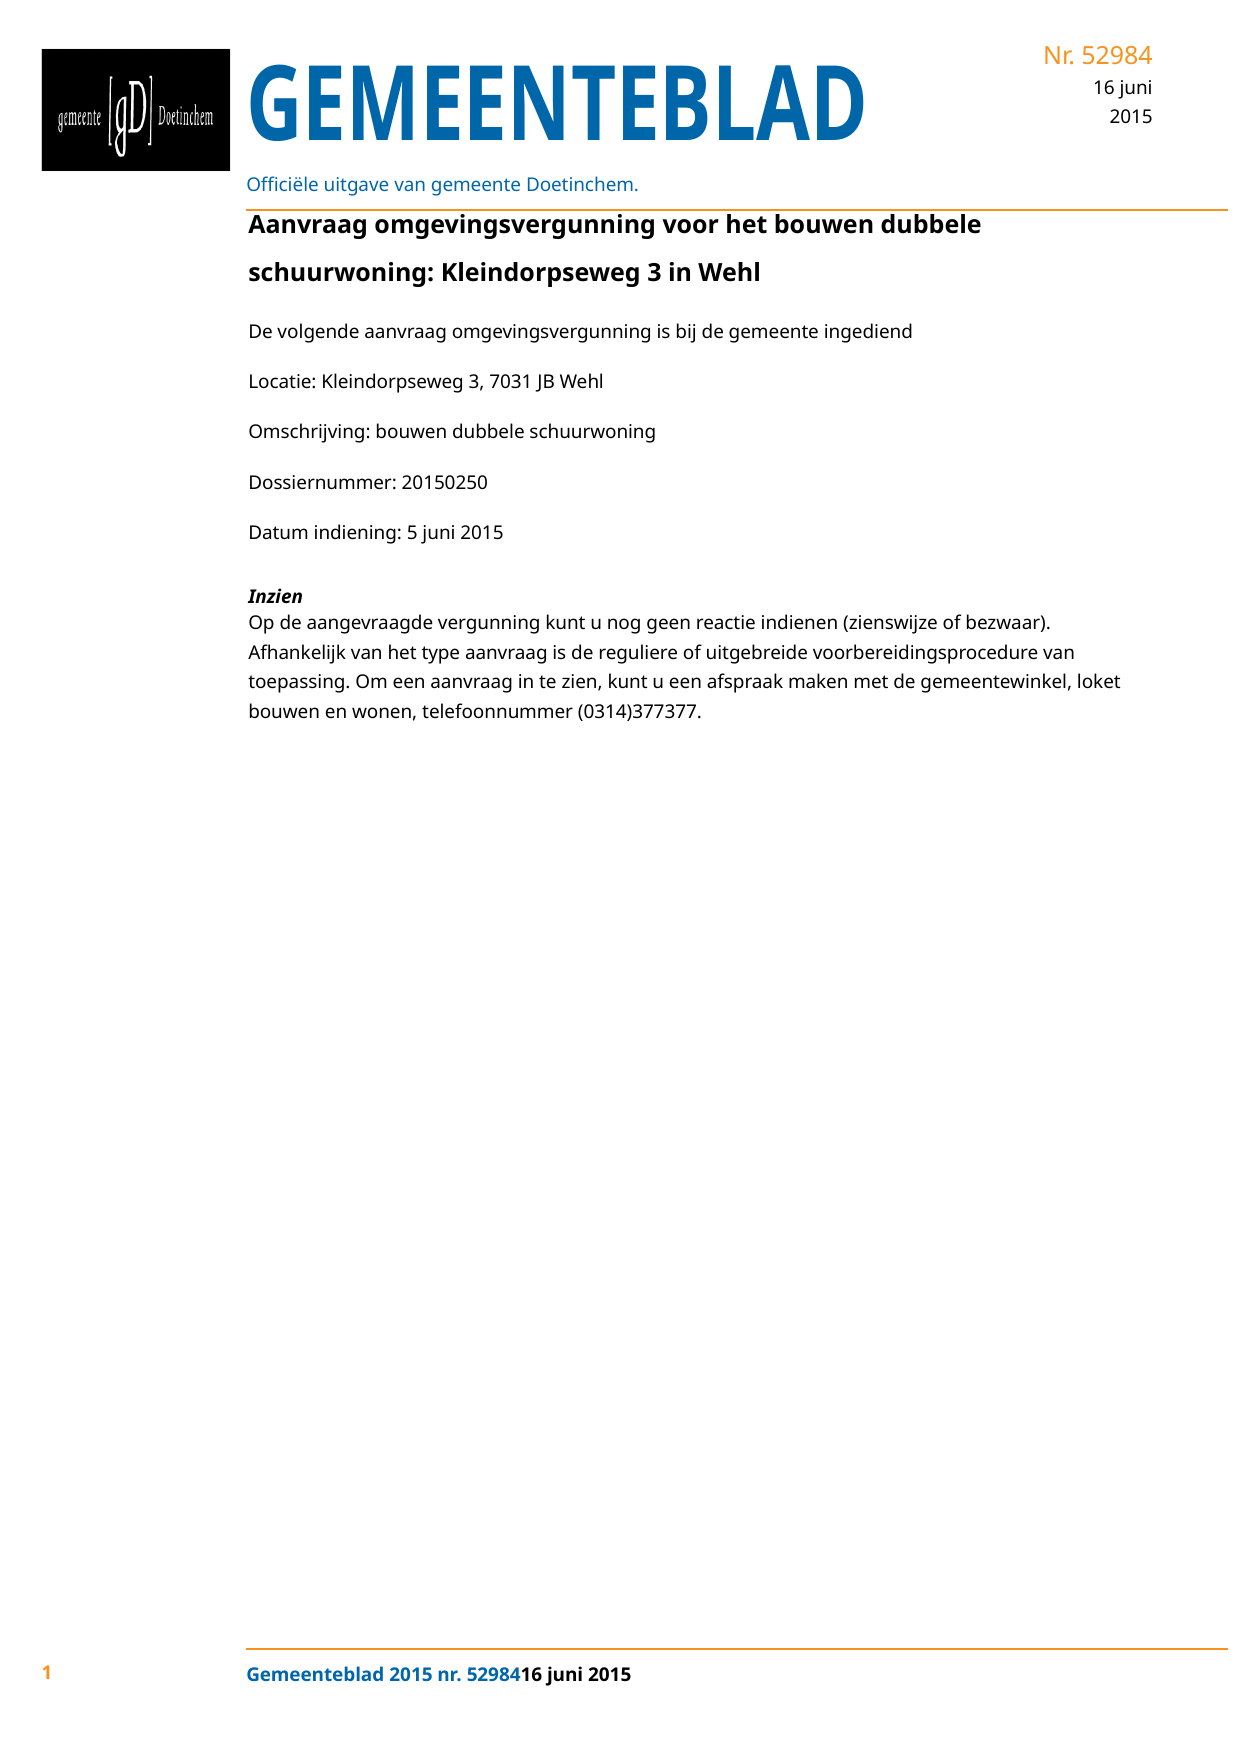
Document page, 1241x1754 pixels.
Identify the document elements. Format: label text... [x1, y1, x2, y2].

text Datum indiening: 5 juni 2015 [248, 519, 1152, 545]
text Omschrijving: bouwen dubbele schuurwoning [248, 419, 1152, 444]
text Op de aangevraagde vergunning kunt u nog geen reactie indienen (zienswijze of bezwaar). Afhankelijk van het type aanvraag is de reguliere of uitgebreide voorbereidingsprocedure van toepassing. Om een aanvraag in te zien, kunt u een afspraak maken met de gemeentewinkel, loket bouwen en wonen, telefoonnummer (0314)377377. [248, 609, 1152, 724]
text Aanvraag omgevingsvergunning voor het bouwen dubbele schuurwoning: Kleindorpseweg 3 in Wehl [248, 211, 1152, 288]
picture [41, 47, 231, 172]
text Inzien [248, 583, 1152, 609]
text De volgende aanvraag omgevingsvergunning is bij de gemeente ingediend [248, 318, 1152, 344]
text Dossiernummer: 20150250 [248, 469, 1152, 495]
text Locatie: Kleindorpseweg 3, 7031 JB Wehl [248, 368, 1152, 394]
